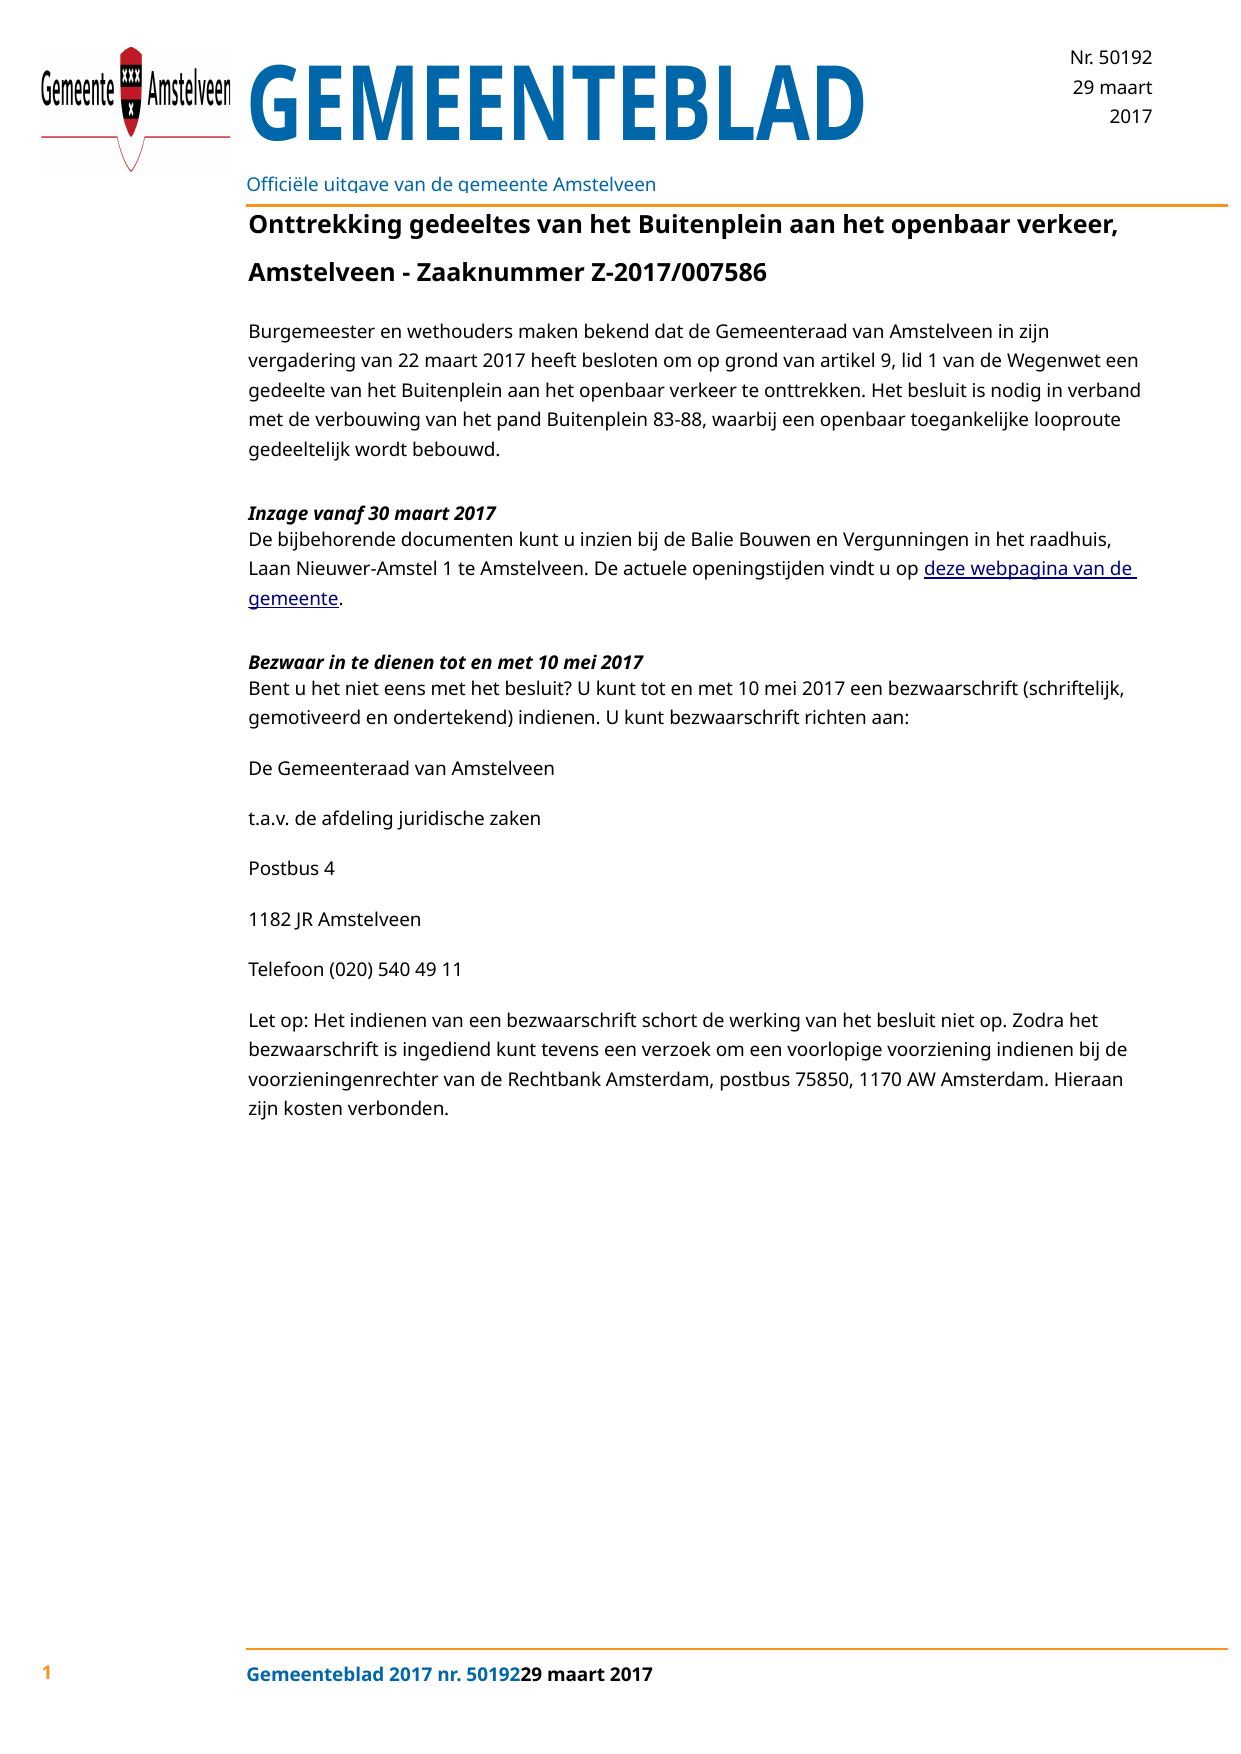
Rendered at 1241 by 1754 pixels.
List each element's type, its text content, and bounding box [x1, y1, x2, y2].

text Inzage vanaf 30 maart 2017 [248, 500, 1152, 526]
text De bijbehorende documenten kunt u inzien bij de Balie Bouwen en Vergunningen in het raadhuis, Laan Nieuwer-Amstel 1 te Amstelveen. De actuele openingstijden vindt u op deze webpagina van de gemeente. [248, 526, 1152, 611]
text Let op: Het indienen van een bezwaarschrift schort de werking van het besluit niet op. Zodra het bezwaarschrift is ingediend kunt tevens een verzoek om een voorlopige voorziening indienen bij de voorzieningenrechter van de Rechtbank Amsterdam, postbus 75850, 1170 AW Amsterdam. Hieraan zijn kosten verbonden. [248, 1007, 1152, 1121]
text 1182 JR Amstelveen [248, 906, 1152, 932]
picture [41, 47, 231, 172]
text De Gemeenteraad van Amstelveen [248, 755, 1152, 781]
text Bent u het niet eens met het besluit? U kunt tot en met 10 mei 2017 een bezwaarschrift (schriftelijk, gemotiveerd en ondertekend) indienen. U kunt bezwaarschrift richten aan: [248, 675, 1152, 730]
text Burgemeester en wethouders maken bekend dat de Gemeenteraad van Amstelveen in zijn vergadering van 22 maart 2017 heeft besloten om op grond van artikel 9, lid 1 van de Wegenwet een gedeelte van het Buitenplein aan het openbaar verkeer te onttrekken. Het besluit is nodig in verband met de verbouwing van het pand Buitenplein 83-88, waarbij een openbaar toegankelijke looproute gedeeltelijk wordt bebouwd. [248, 318, 1152, 462]
text t.a.v. de afdeling juridische zaken [248, 805, 1152, 831]
text Bezwaar in te dienen tot en met 10 mei 2017 [248, 649, 1152, 675]
text Telefoon (020) 540 49 11 [248, 956, 1152, 982]
text Postbus 4 [248, 856, 1152, 881]
text Onttrekking gedeeltes van het Buitenplein aan het openbaar verkeer, Amstelveen - Zaaknummer Z-2017/007586 [248, 207, 1152, 288]
